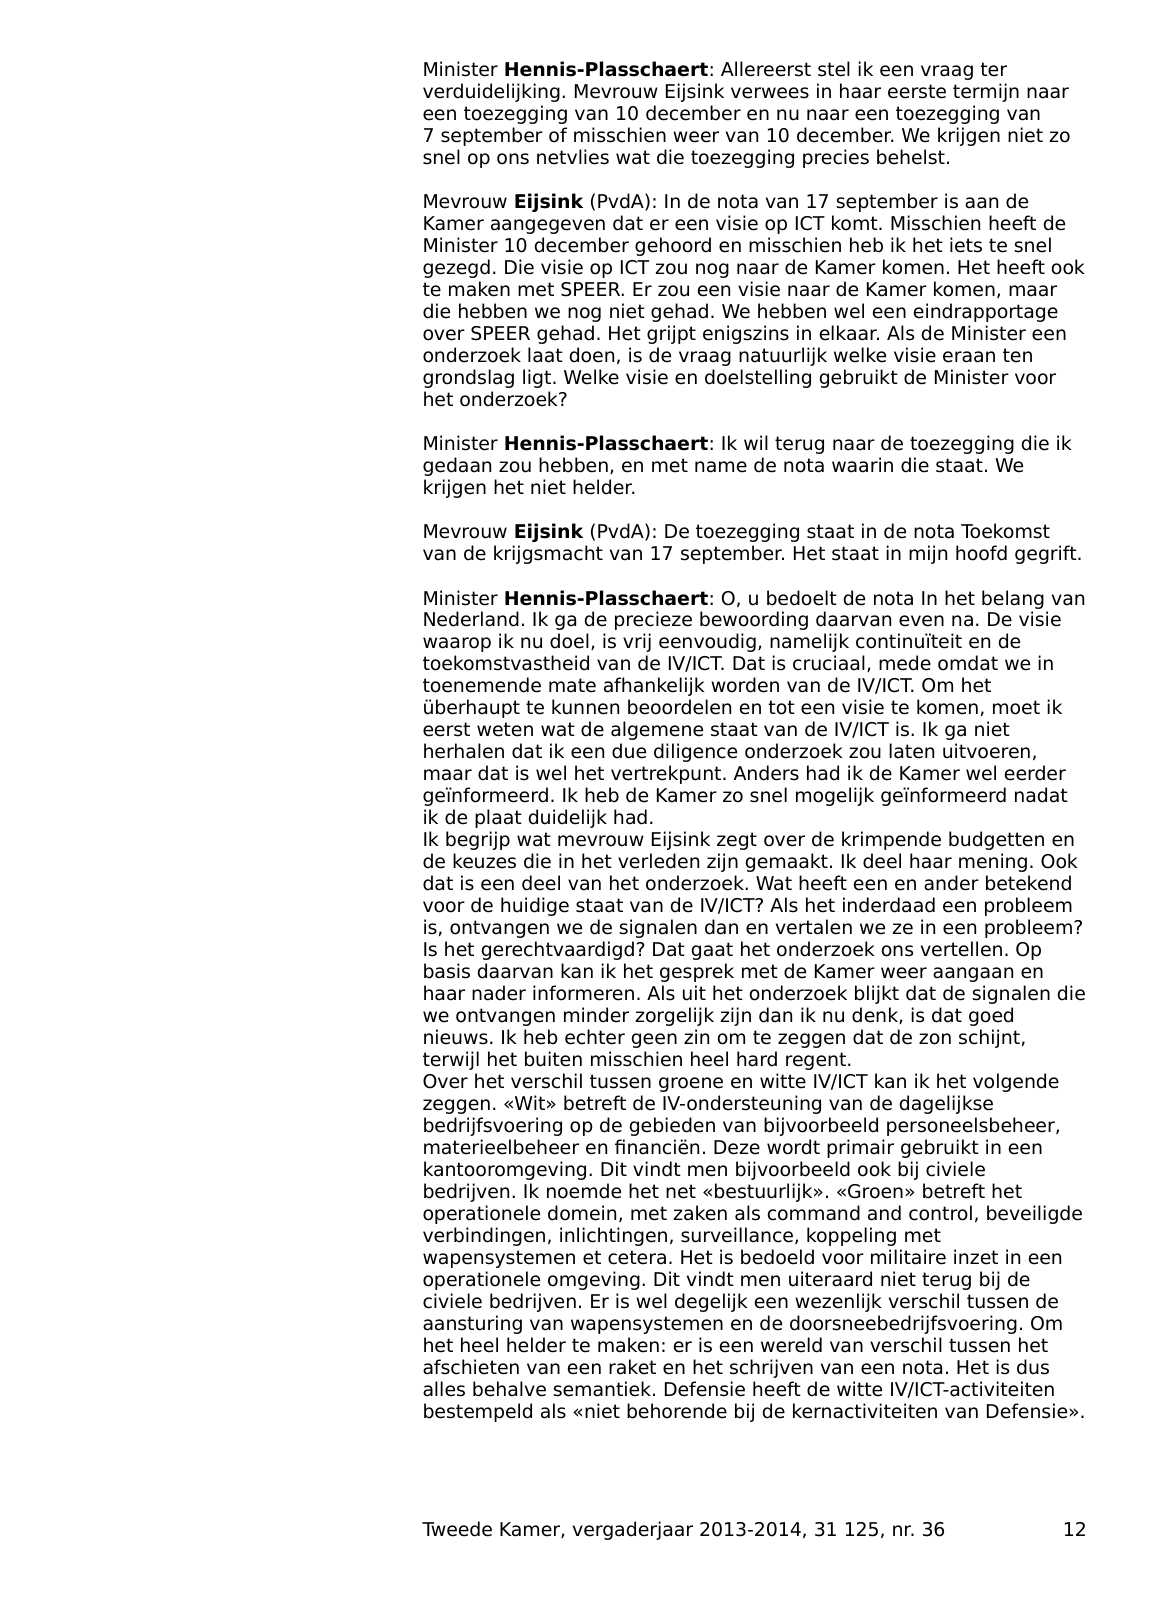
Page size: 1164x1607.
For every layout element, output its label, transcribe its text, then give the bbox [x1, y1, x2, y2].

text Ik begrijp wat mevrouw Eijsink zegt over de krimpende budgetten en de keuzes die in het verleden zijn gemaakt. Ik deel haar mening. Ook dat is een deel van het onderzoek. Wat heeft een en ander betekend voor de huidige staat van de IV/ICT? Als het inderdaad een probleem is, ontvangen we de signalen dan en vertalen we ze in een probleem? Is het gerechtvaardigd? Dat gaat het onderzoek ons vertellen. Op basis daarvan kan ik het gesprek met de Kamer weer aangaan en haar nader informeren. Als uit het onderzoek blijkt dat de signalen die we ontvangen minder zorgelijk zijn dan ik nu denk, is dat goed nieuws. Ik heb echter geen zin om te zeggen dat de zon schijnt, terwijl het buiten misschien heel hard regent. [422, 829, 1087, 1071]
text Minister Hennis-Plasschaert: Ik wil terug naar de toezegging die ik gedaan zou hebben, en met name de nota waarin die staat. We krijgen het niet helder. [422, 433, 1087, 499]
text Mevrouw Eijsink (PvdA): In de nota van 17 september is aan de Kamer aangegeven dat er een visie op ICT komt. Misschien heeft de Minister 10 december gehoord en misschien heb ik het iets te snel gezegd. Die visie op ICT zou nog naar de Kamer komen. Het heeft ook te maken met SPEER. Er zou een visie naar de Kamer komen, maar die hebben we nog niet gehad. We hebben wel een eindrapportage over SPEER gehad. Het grijpt enigszins in elkaar. Als de Minister een onderzoek laat doen, is de vraag natuurlijk welke visie eraan ten grondslag ligt. Welke visie en doelstelling gebruikt de Minister voor het onderzoek? [422, 191, 1087, 411]
text Minister Hennis-Plasschaert: O, u bedoelt de nota In het belang van Nederland. Ik ga de precieze bewoording daarvan even na. De visie waarop ik nu doel, is vrij eenvoudig, namelijk continuïteit en de toekomstvastheid van de IV/ICT. Dat is cruciaal, mede omdat we in toenemende mate afhankelijk worden van de IV/ICT. Om het überhaupt te kunnen beoordelen en tot een visie te komen, moet ik eerst weten wat de algemene staat van de IV/ICT is. Ik ga niet herhalen dat ik een due diligence onderzoek zou laten uitvoeren, maar dat is wel het vertrekpunt. Anders had ik de Kamer wel eerder geïnformeerd. Ik heb de Kamer zo snel mogelijk geïnformeerd nadat ik de plaat duidelijk had. [422, 587, 1087, 829]
text Over het verschil tussen groene en witte IV/ICT kan ik het volgende zeggen. «Wit» betreft de IV-ondersteuning van de dagelijkse bedrijfsvoering op de gebieden van bijvoorbeeld personeelsbeheer, materieelbeheer en financiën. Deze wordt primair gebruikt in een kantooromgeving. Dit vindt men bijvoorbeeld ook bij civiele bedrijven. Ik noemde het net «bestuurlijk». «Groen» betreft het operationele domein, met zaken als command and control, beveiligde verbindingen, inlichtingen, surveillance, koppeling met wapensystemen et cetera. Het is bedoeld voor militaire inzet in een operationele omgeving. Dit vindt men uiteraard niet terug bij de civiele bedrijven. Er is wel degelijk een wezenlijk verschil tussen de aansturing van wapensystemen en de doorsneebedrijfsvoering. Om het heel helder te maken: er is een wereld van verschil tussen het afschieten van een raket en het schrijven van een nota. Het is dus alles behalve semantiek. Defensie heeft de witte IV/ICT-activiteiten bestempeld als «niet behorende bij de kernactiviteiten van Defensie». [422, 1071, 1087, 1423]
text Mevrouw Eijsink (PvdA): De toezegging staat in de nota Toekomst van de krijgsmacht van 17 september. Het staat in mijn hoofd gegrift. [422, 521, 1087, 565]
text Minister Hennis-Plasschaert: Allereerst stel ik een vraag ter verduidelijking. Mevrouw Eijsink verwees in haar eerste termijn naar een toezegging van 10 december en nu naar een toezegging van 7 september of misschien weer van 10 december. We krijgen niet zo snel op ons netvlies wat die toezegging precies behelst. [422, 59, 1087, 169]
